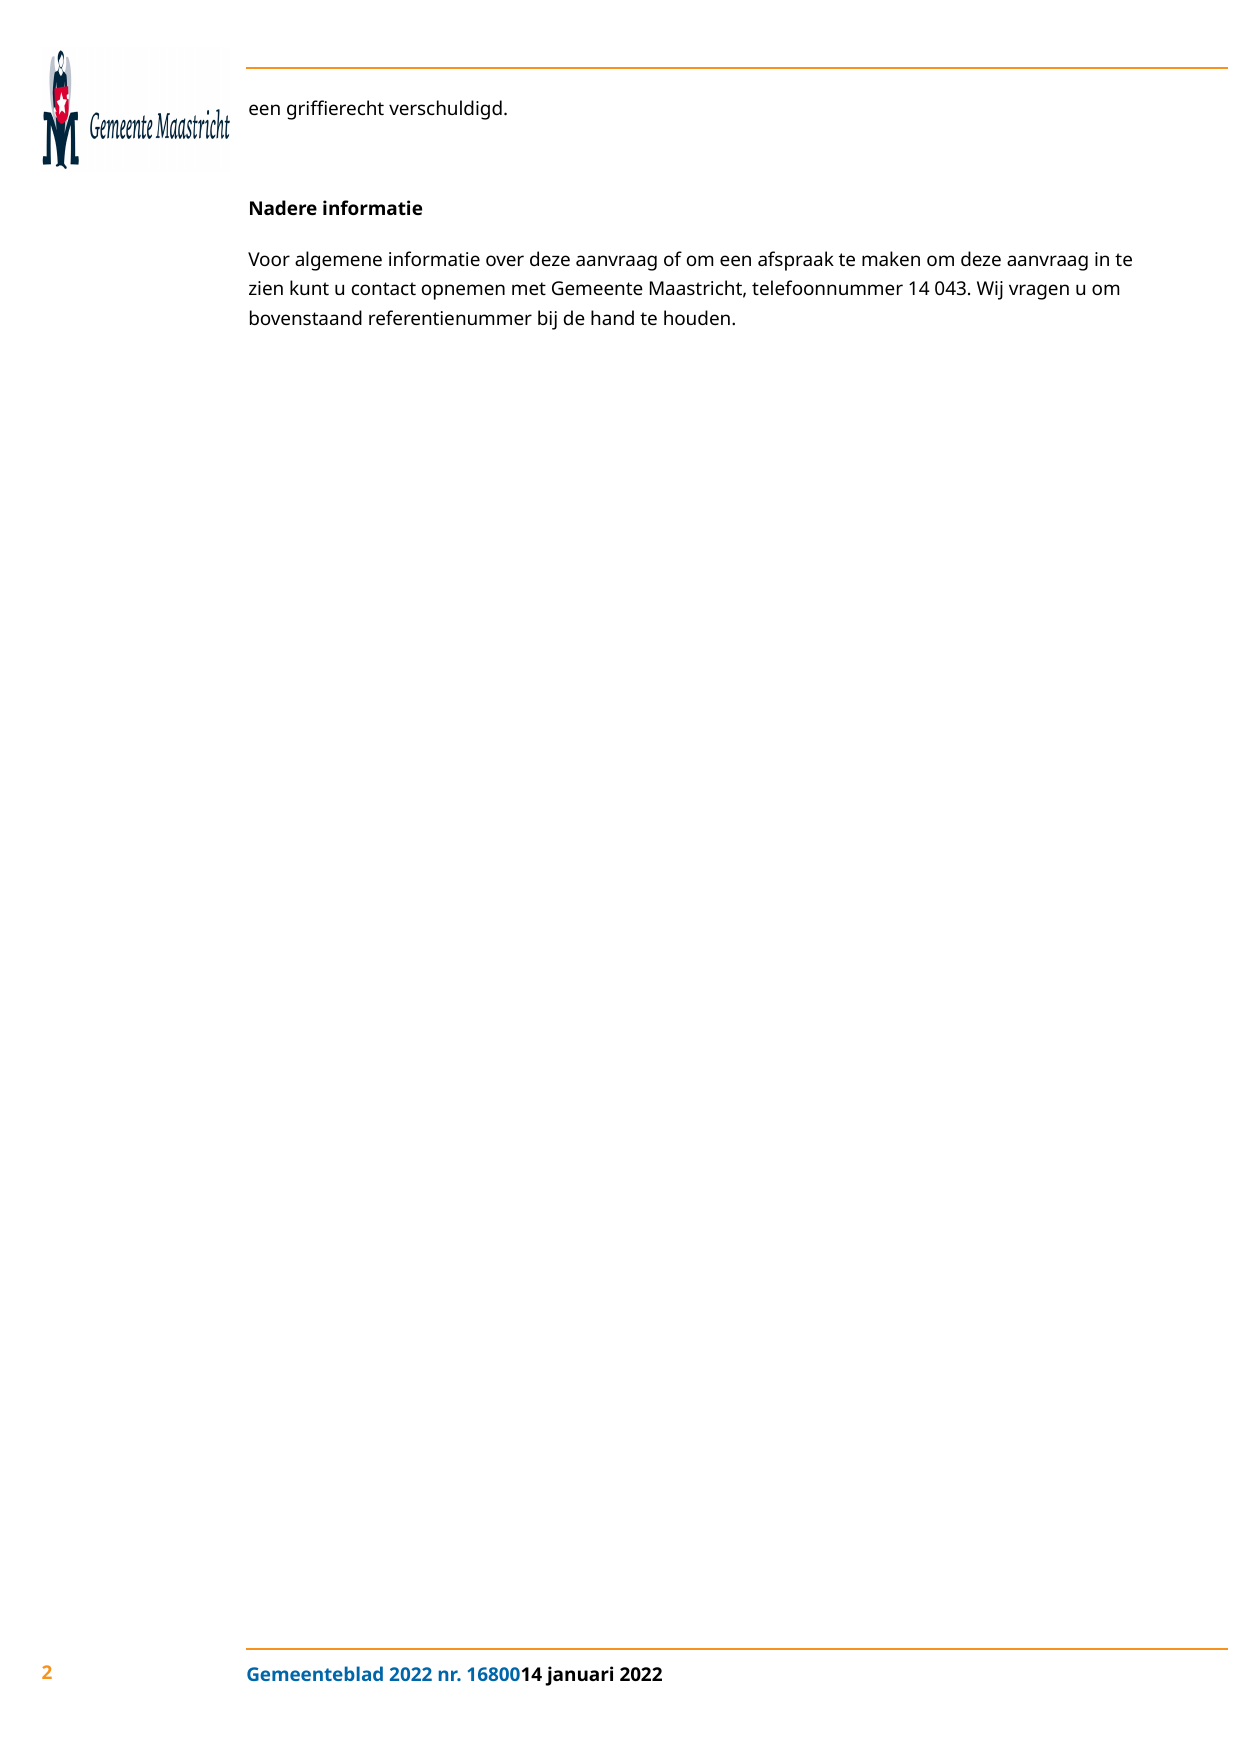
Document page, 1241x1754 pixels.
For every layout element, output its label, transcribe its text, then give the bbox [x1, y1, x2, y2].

picture [41, 47, 231, 172]
text Voor algemene informatie over deze aanvraag of om een afspraak te maken om deze aanvraag in te zien kunt u contact opnemen met Gemeente Maastricht, telefoonnummer 14 043. Wij vragen u om bovenstaand referentienummer bij de hand te houden. [248, 246, 1152, 331]
text Nadere informatie [248, 196, 1152, 221]
text een griffierecht verschuldigd. [248, 95, 1152, 121]
